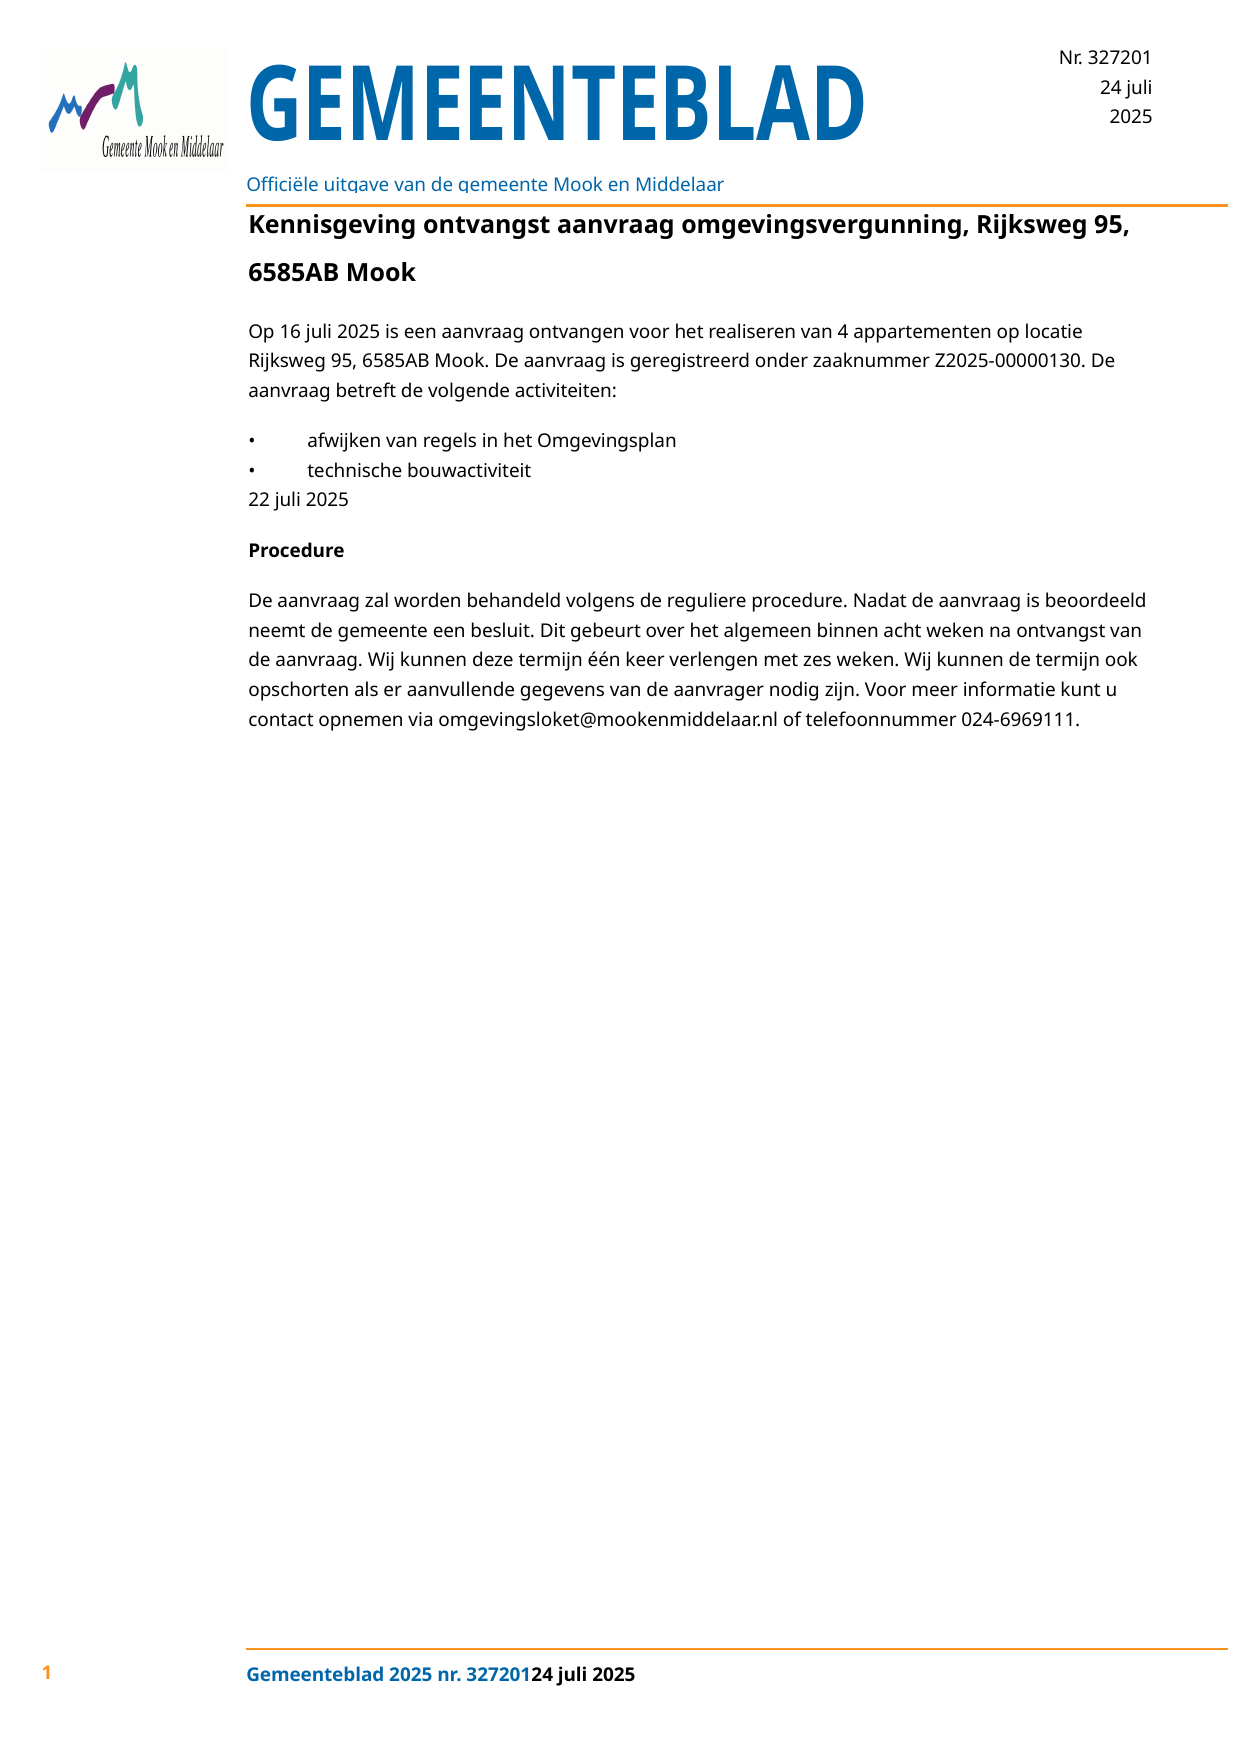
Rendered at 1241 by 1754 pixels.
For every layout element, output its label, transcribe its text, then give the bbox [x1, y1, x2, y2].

list afwijken van regels in het Omgevingsplan [248, 427, 1152, 453]
picture [41, 47, 231, 172]
text Op 16 juli 2025 is een aanvraag ontvangen voor het realiseren van 4 appartementen op locatie Rijksweg 95, 6585AB Mook. De aanvraag is geregistreerd onder zaaknummer Z2025-00000130. De aanvraag betreft de volgende activiteiten: [248, 318, 1152, 403]
text Procedure [248, 537, 1152, 563]
list technische bouwactiviteit [248, 457, 1152, 483]
text 22 juli 2025 [248, 487, 1152, 512]
text Kennisgeving ontvangst aanvraag omgevingsvergunning, Rijksweg 95, 6585AB Mook [248, 207, 1152, 288]
text De aanvraag zal worden behandeld volgens de reguliere procedure. Nadat de aanvraag is beoordeeld neemt de gemeente een besluit. Dit gebeurt over het algemeen binnen acht weken na ontvangst van de aanvraag. Wij kunnen deze termijn één keer verlengen met zes weken. Wij kunnen de termijn ook opschorten als er aanvullende gegevens van de aanvrager nodig zijn. Voor meer informatie kunt u contact opnemen via omgevingsloket@mookenmiddelaar.nl of telefoonnummer 024-6969111. [248, 587, 1152, 732]
